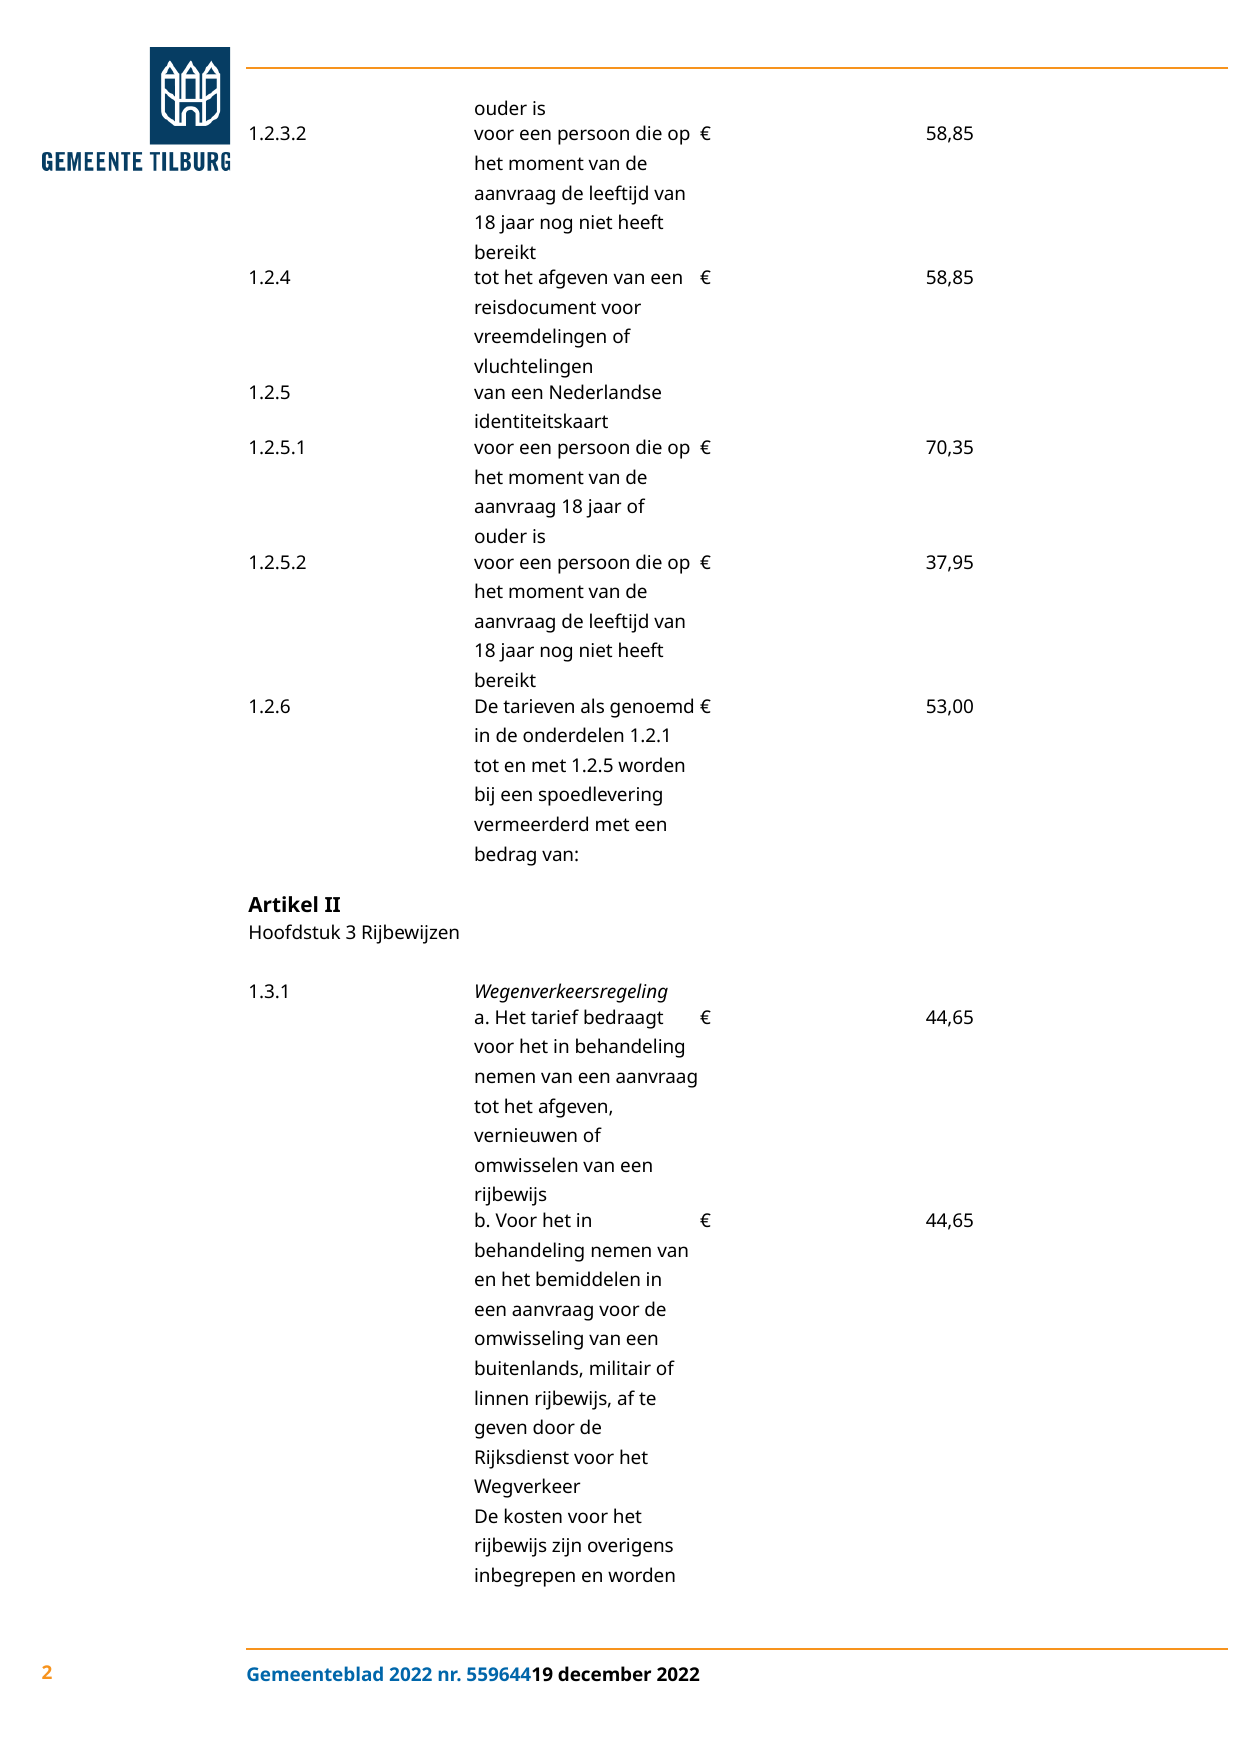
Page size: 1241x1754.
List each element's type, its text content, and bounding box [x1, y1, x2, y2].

table_cell [248, 95, 474, 121]
table_cell € [700, 1207, 926, 1588]
table_cell 1.2.4 [248, 265, 474, 379]
table_cell € [700, 549, 926, 693]
table_cell [926, 95, 1152, 121]
table_cell voor een persoon die op het moment van de aanvraag de leeftijd van 18 jaar nog niet heeft bereikt [474, 121, 700, 264]
table_cell € [700, 693, 926, 867]
table_cell 44,65 [926, 1207, 1152, 1588]
table_cell tot het afgeven van een reisdocument voor vreemdelingen of vluchtelingen [474, 265, 700, 379]
table_cell 1.2.5.2 [248, 549, 474, 693]
table_cell 1.2.3.2 [248, 121, 474, 264]
text Artikel II [248, 891, 1152, 919]
text Hoofdstuk 3 Rijbewijzen [248, 919, 1152, 945]
table_cell 1.2.5 [248, 379, 474, 434]
table_cell 1.2.6 [248, 693, 474, 867]
table_cell ouder is [474, 95, 700, 121]
table_cell 37,95 [926, 549, 1152, 693]
picture [41, 47, 231, 172]
table_cell voor een persoon die op het moment van de aanvraag de leeftijd van 18 jaar nog niet heeft bereikt [474, 549, 700, 693]
table_cell a. Het tarief bedraagt voor het in behandeling nemen van een aanvraag tot het afgeven, vernieuwen of omwisselen van een rijbewijs [474, 1004, 700, 1207]
table_cell b. Voor het in behandeling nemen van en het bemiddelen in een aanvraag voor de omwisseling van een buitenlands, militair of linnen rijbewijs, af te geven door de Rijksdienst voor het Wegverkeer De kosten voor het rijbewijs zijn overigens inbegrepen en worden [474, 1207, 700, 1588]
table_cell 70,35 [926, 434, 1152, 549]
table_header [700, 978, 926, 1004]
table_cell € [700, 1004, 926, 1207]
table_header 1.3.1 [248, 978, 474, 1004]
table_cell [700, 95, 926, 121]
table_cell € [700, 121, 926, 264]
table_cell voor een persoon die op het moment van de aanvraag 18 jaar of ouder is [474, 434, 700, 549]
table_cell 44,65 [926, 1004, 1152, 1207]
table_cell 53,00 [926, 693, 1152, 867]
table_header Wegenverkeersregeling [474, 978, 700, 1004]
table_cell [700, 379, 926, 434]
table_cell € [700, 434, 926, 549]
table_cell van een Nederlandse identiteitskaart [474, 379, 700, 434]
table_cell [248, 1207, 474, 1588]
table_cell € [700, 265, 926, 379]
table_cell 1.2.5.1 [248, 434, 474, 549]
table_cell [926, 379, 1152, 434]
table_cell 58,85 [926, 265, 1152, 379]
table_header [926, 978, 1152, 1004]
table_cell [248, 1004, 474, 1207]
table_cell De tarieven als genoemd in de onderdelen 1.2.1 tot en met 1.2.5 worden bij een spoedlevering vermeerderd met een bedrag van: [474, 693, 700, 867]
table_cell 58,85 [926, 121, 1152, 264]
